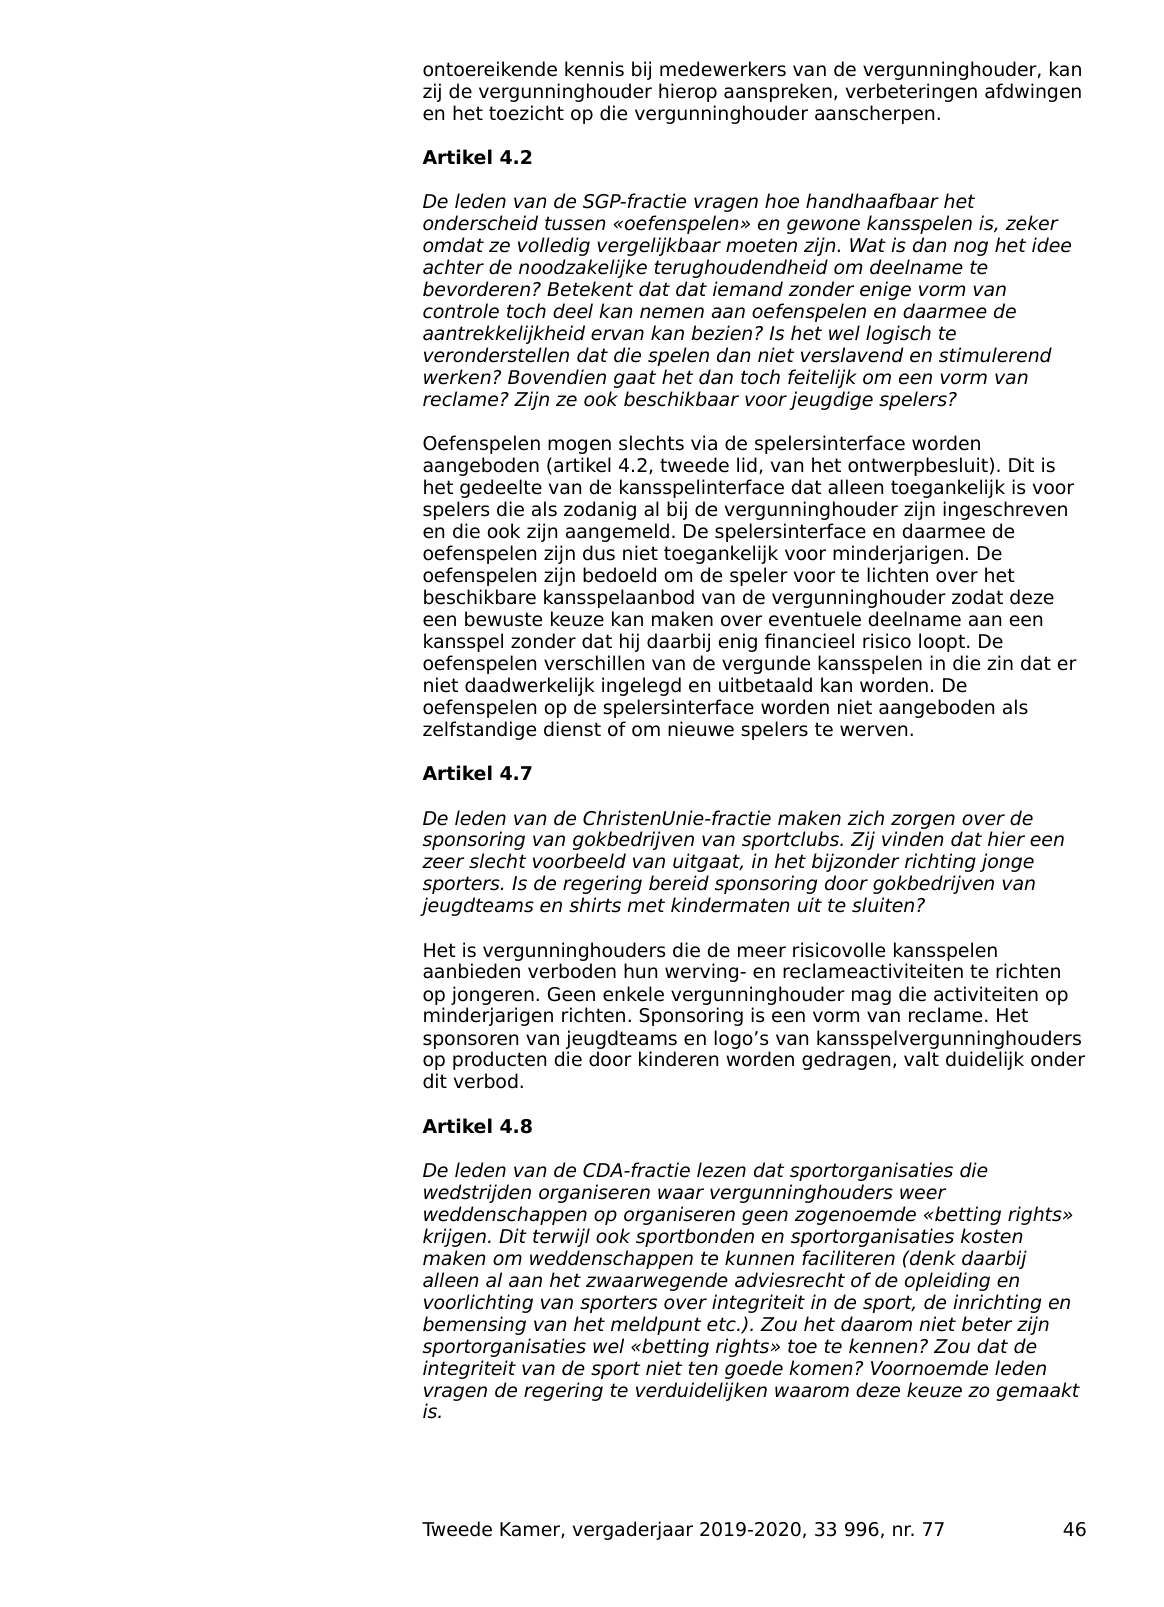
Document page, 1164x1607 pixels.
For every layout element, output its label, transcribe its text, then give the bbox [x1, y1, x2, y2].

subtitle Artikel 4.2 [422, 147, 1087, 169]
text De leden van de CDA-fractie lezen dat sportorganisaties die wedstrijden organiseren waar vergunninghouders weer weddenschappen op organiseren geen zogenoemde «betting rights» krijgen. Dit terwijl ook sportbonden en sportorganisaties kosten maken om weddenschappen te kunnen faciliteren (denk daarbij alleen al aan het zwaarwegende adviesrecht of de opleiding en voorlichting van sporters over integriteit in de sport, de inrichting en bemensing van het meldpunt etc.). Zou het daarom niet beter zijn sportorganisaties wel «betting rights» toe te kennen? Zou dat de integriteit van de sport niet ten goede komen? Voornoemde leden vragen de regering te verduidelijken waarom deze keuze zo gemaakt is. [422, 1160, 1087, 1423]
text De leden van de SGP-fractie vragen hoe handhaafbaar het onderscheid tussen «oefenspelen» en gewone kansspelen is, zeker omdat ze volledig vergelijkbaar moeten zijn. Wat is dan nog het idee achter de noodzakelijke terughoudendheid om deelname te bevorderen? Betekent dat dat iemand zonder enige vorm van controle toch deel kan nemen aan oefenspelen en daarmee de aantrekkelijkheid ervan kan bezien? Is het wel logisch te veronderstellen dat die spelen dan niet verslavend en stimulerend werken? Bovendien gaat het dan toch feitelijk om een vorm van reclame? Zijn ze ook beschikbaar voor jeugdige spelers? [422, 191, 1087, 411]
text Oefenspelen mogen slechts via de spelersinterface worden aangeboden (artikel 4.2, tweede lid, van het ontwerpbesluit). Dit is het gedeelte van de kansspelinterface dat alleen toegankelijk is voor spelers die als zodanig al bij de vergunninghouder zijn ingeschreven en die ook zijn aangemeld. De spelersinterface en daarmee de oefenspelen zijn dus niet toegankelijk voor minderjarigen. De oefenspelen zijn bedoeld om de speler voor te lichten over het beschikbare kansspelaanbod van de vergunninghouder zodat deze een bewuste keuze kan maken over eventuele deelname aan een kansspel zonder dat hij daarbij enig financieel risico loopt. De oefenspelen verschillen van de vergunde kansspelen in die zin dat er niet daadwerkelijk ingelegd en uitbetaald kan worden. De oefenspelen op de spelersinterface worden niet aangeboden als zelfstandige dienst of om nieuwe spelers te werven. [422, 433, 1087, 741]
text De leden van de ChristenUnie-fractie maken zich zorgen over de sponsoring van gokbedrijven van sportclubs. Zij vinden dat hier een zeer slecht voorbeeld van uitgaat, in het bijzonder richting jonge sporters. Is de regering bereid sponsoring door gokbedrijven van jeugdteams en shirts met kindermaten uit te sluiten? [422, 807, 1087, 917]
subtitle Artikel 4.7 [422, 763, 1087, 785]
text Het is vergunninghouders die de meer risicovolle kansspelen aanbieden verboden hun werving- en reclameactiviteiten te richten op jongeren. Geen enkele vergunninghouder mag die activiteiten op minderjarigen richten. Sponsoring is een vorm van reclame. Het sponsoren van jeugdteams en logo’s van kansspelvergunninghouders op producten die door kinderen worden gedragen, valt duidelijk onder dit verbod. [422, 939, 1087, 1093]
subtitle Artikel 4.8 [422, 1116, 1087, 1137]
text ontoereikende kennis bij medewerkers van de vergunninghouder, kan zij de vergunninghouder hierop aanspreken, verbeteringen afdwingen en het toezicht op die vergunninghouder aanscherpen. [422, 59, 1087, 125]
